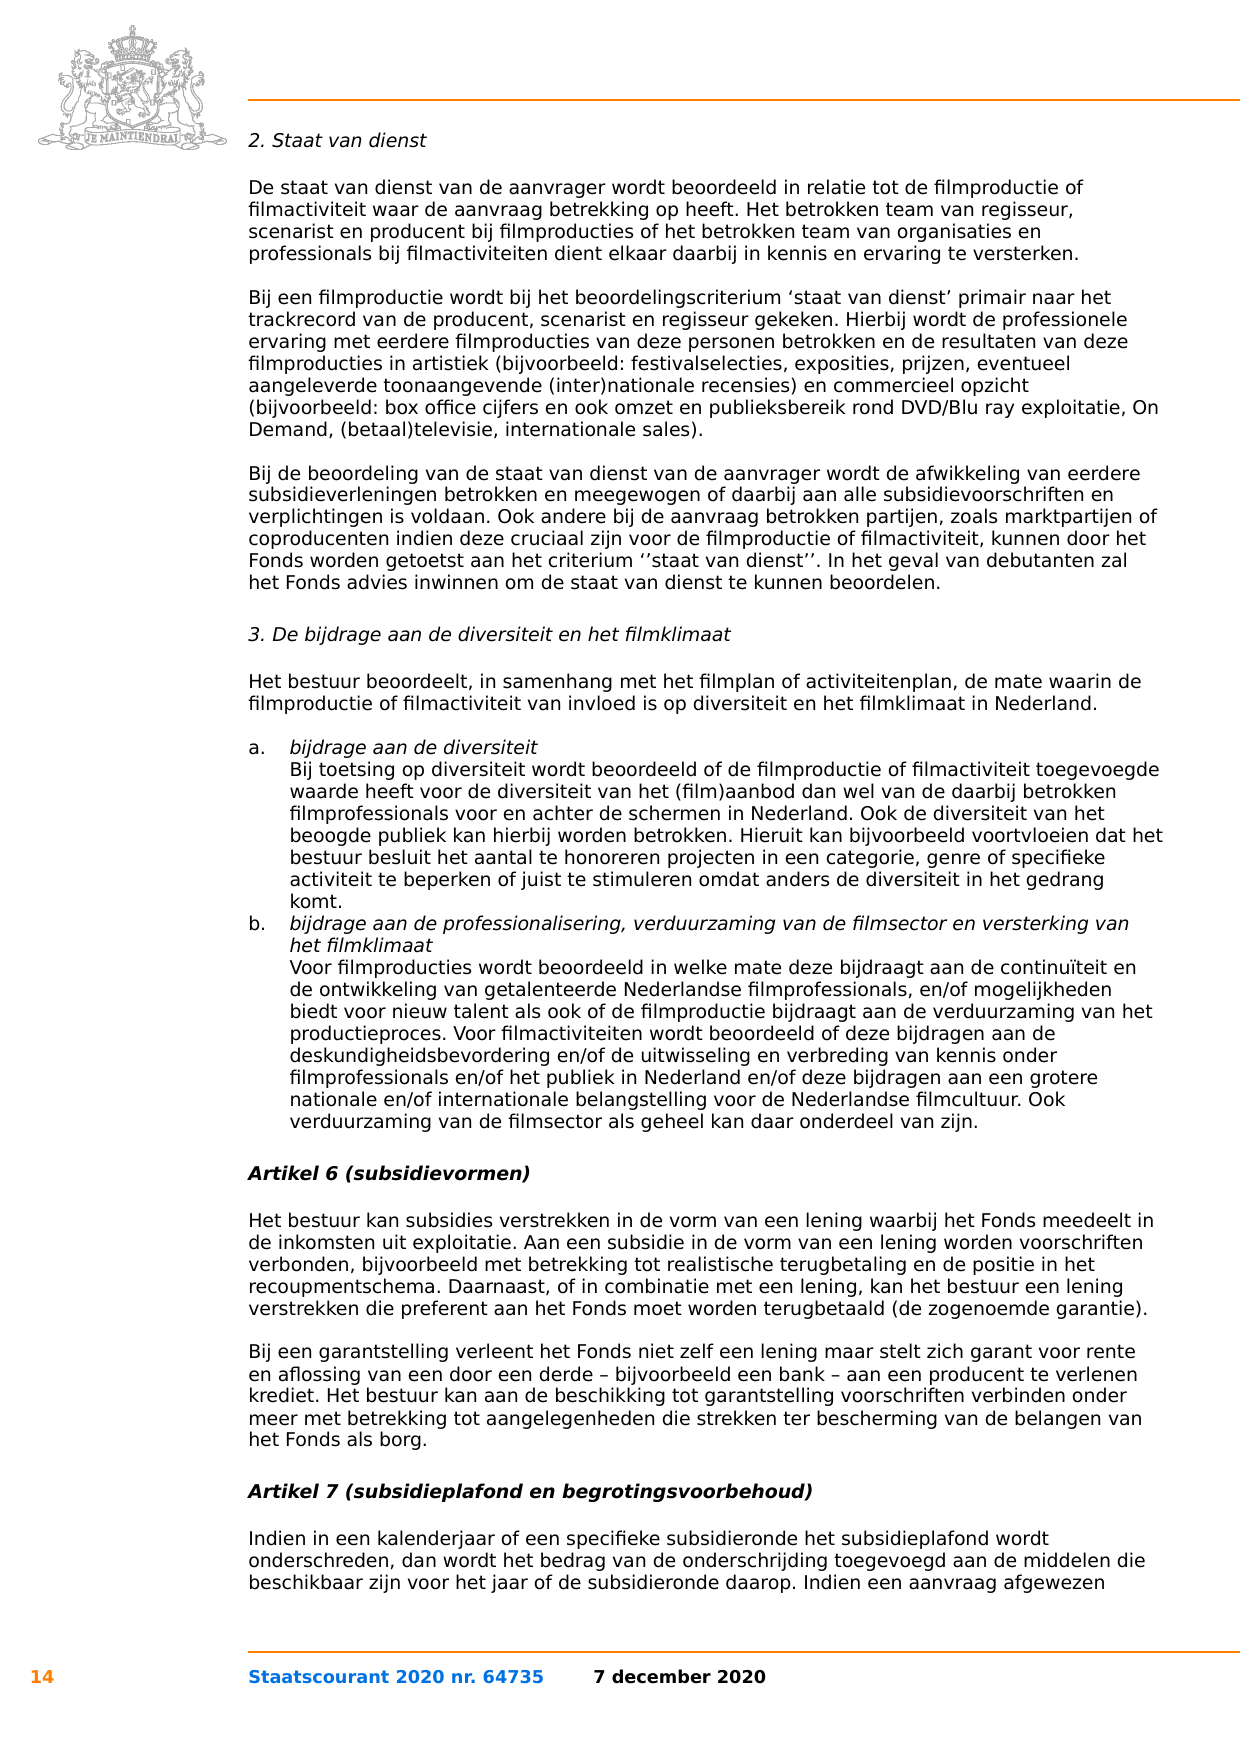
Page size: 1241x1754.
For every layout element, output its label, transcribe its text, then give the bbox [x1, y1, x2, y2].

text b. bijdrage aan de professionalisering, verduurzaming van de filmsector en versterking van het filmklimaat [248, 913, 1163, 957]
text Het bestuur kan subsidies verstrekken in de vorm van een lening waarbij het Fonds meedeelt in de inkomsten uit exploitatie. Aan een subsidie in de vorm van een lening worden voorschriften verbonden, bijvoorbeeld met betrekking tot realistische terugbetaling en de positie in het recoupmentschema. Daarnaast, of in combinatie met een lening, kan het bestuur een lening verstrekken die preferent aan het Fonds moet worden terugbetaald (de zogenoemde garantie). [248, 1210, 1163, 1319]
subtitle Artikel 7 (subsidieplafond en begrotingsvoorbehoud) [248, 1481, 1163, 1503]
text Het bestuur beoordeelt, in samenhang met het filmplan of activiteitenplan, de mate waarin de filmproductie of filmactiviteit van invloed is op diversiteit en het filmklimaat in Nederland. [248, 671, 1163, 715]
subtitle 2. Staat van dienst [248, 130, 1163, 152]
text Voor filmproducties wordt beoordeeld in welke mate deze bijdraagt aan de continuïteit en de ontwikkeling van getalenteerde Nederlandse filmprofessionals, en/of mogelijkheden biedt voor nieuw talent als ook of de filmproductie bijdraagt aan de verduurzaming van het productieproces. Voor filmactiviteiten wordt beoordeeld of deze bijdragen aan de deskundigheidsbevordering en/of de uitwisseling en verbreding van kennis onder filmprofessionals en/of het publiek in Nederland en/of deze bijdragen aan een grotere nationale en/of internationale belangstelling voor de Nederlandse filmcultuur. Ook verduurzaming van de filmsector als geheel kan daar onderdeel van zijn. [289, 957, 1163, 1133]
text Bij toetsing op diversiteit wordt beoordeeld of de filmproductie of filmactiviteit toegevoegde waarde heeft voor de diversiteit van het (film)aanbod dan wel van de daarbij betrokken filmprofessionals voor en achter de schermen in Nederland. Ook de diversiteit van het beoogde publiek kan hierbij worden betrokken. Hieruit kan bijvoorbeeld voortvloeien dat het bestuur besluit het aantal te honoreren projecten in een categorie, genre of specifieke activiteit te beperken of juist te stimuleren omdat anders de diversiteit in het gedrang komt. [289, 759, 1163, 913]
subtitle 3. De bijdrage aan de diversiteit en het filmklimaat [248, 624, 1163, 646]
text Bij de beoordeling van de staat van dienst van de aanvrager wordt de afwikkeling van eerdere subsidieverleningen betrokken en meegewogen of daarbij aan alle subsidievoorschriften en verplichtingen is voldaan. Ook andere bij de aanvraag betrokken partijen, zoals marktpartijen of coproducenten indien deze cruciaal zijn voor de filmproductie of filmactiviteit, kunnen door het Fonds worden getoetst aan het criterium ‘’staat van dienst’’. In het geval van debutanten zal het Fonds advies inwinnen om de staat van dienst te kunnen beoordelen. [248, 462, 1163, 594]
text Bij een filmproductie wordt bij het beoordelingscriterium ‘staat van dienst’ primair naar het trackrecord van de producent, scenarist en regisseur gekeken. Hierbij wordt de professionele ervaring met eerdere filmproducties van deze personen betrokken en de resultaten van deze filmproducties in artistiek (bijvoorbeeld: festivalselecties, exposities, prijzen, eventueel aangeleverde toonaangevende (inter)nationale recensies) en commercieel opzicht (bijvoorbeeld: box office cijfers en ook omzet en publieksbereik rond DVD/Blu ray exploitatie, On Demand, (betaal)televisie, internationale sales). [248, 287, 1163, 441]
text Indien in een kalenderjaar of een specifieke subsidieronde het subsidieplafond wordt onderschreden, dan wordt het bedrag van de onderschrijding toegevoegd aan de middelen die beschikbaar zijn voor het jaar of de subsidieronde daarop. Indien een aanvraag afgewezen [248, 1528, 1163, 1594]
picture [38, 25, 227, 150]
text De staat van dienst van de aanvrager wordt beoordeeld in relatie tot de filmproductie of filmactiviteit waar de aanvraag betrekking op heeft. Het betrokken team van regisseur, scenarist en producent bij filmproducties of het betrokken team van organisaties en professionals bij filmactiviteiten dient elkaar daarbij in kennis en ervaring te versterken. [248, 177, 1163, 265]
text Bij een garantstelling verleent het Fonds niet zelf een lening maar stelt zich garant voor rente en aflossing van een door een derde – bijvoorbeeld een bank – aan een producent te verlenen krediet. Het bestuur kan aan de beschikking tot garantstelling voorschriften verbinden onder meer met betrekking tot aangelegenheden die strekken ter bescherming van de belangen van het Fonds als borg. [248, 1341, 1163, 1451]
subtitle Artikel 6 (subsidievormen) [248, 1163, 1163, 1185]
text a. bijdrage aan de diversiteit [248, 737, 1163, 759]
